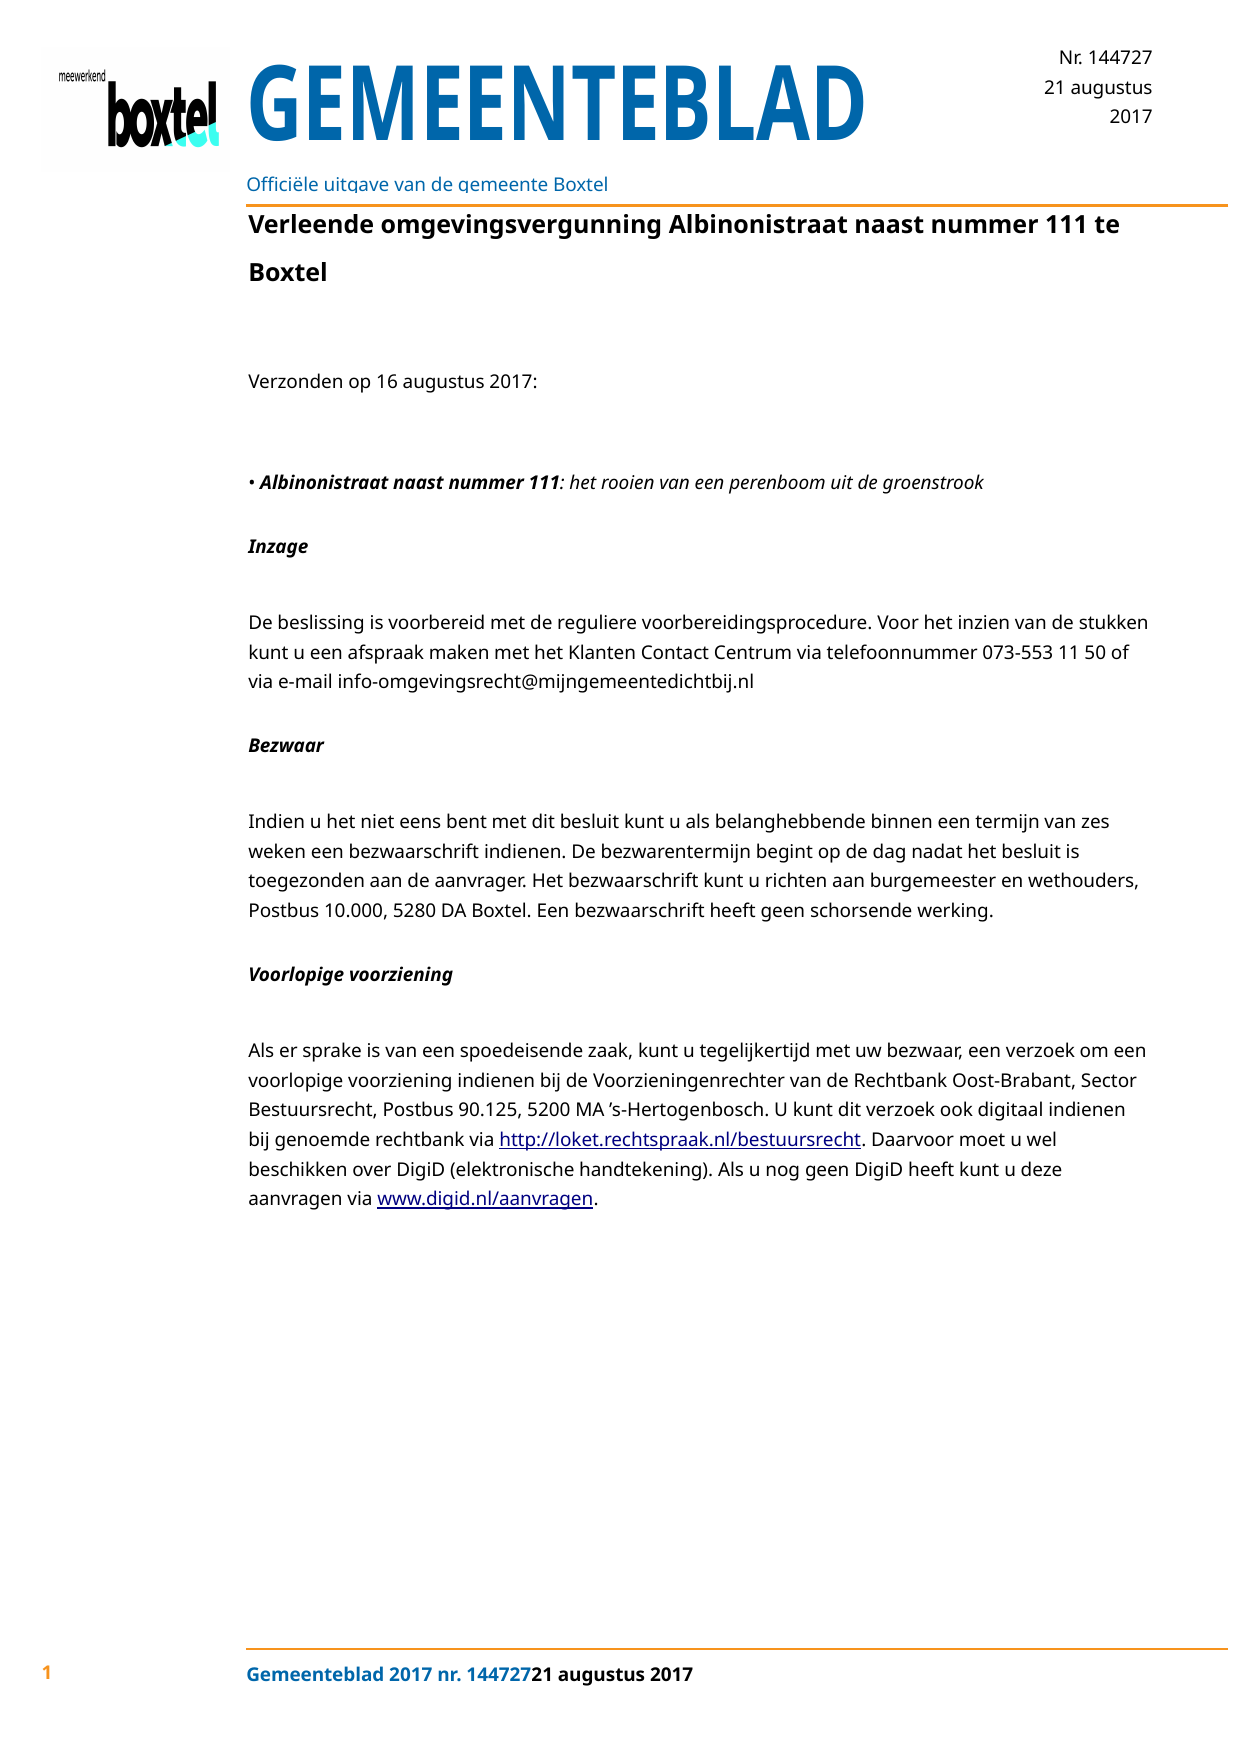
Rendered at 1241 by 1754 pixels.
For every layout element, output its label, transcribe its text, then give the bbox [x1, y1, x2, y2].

text Voorlopige voorziening [248, 961, 1152, 987]
text Verzonden op 16 augustus 2017: [248, 368, 1152, 394]
text • Albinonistraat naast nummer 111: het rooien van een perenboom uit de groenstrook [248, 469, 1152, 495]
text De beslissing is voorbereid met de reguliere voorbereidingsprocedure. Voor het inzien van de stukken kunt u een afspraak maken met het Klanten Contact Centrum via telefoonnummer 073-553 11 50 of via e-mail info-omgevingsrecht@mijngemeentedichtbij.nl [248, 609, 1152, 694]
picture [41, 47, 231, 172]
text Inzage [248, 533, 1152, 559]
text Verleende omgevingsvergunning Albinonistraat naast nummer 111 te Boxtel [248, 207, 1152, 288]
text Als er sprake is van een spoedeisende zaak, kunt u tegelijkertijd met uw bezwaar, een verzoek om een voorlopige voorziening indienen bij de Voorzieningenrechter van de Rechtbank Oost-Brabant, Sector Bestuursrecht, Postbus 90.125, 5200 MA ’s-Hertogenbosch. U kunt dit verzoek ook digitaal indienen bij genoemde rechtbank via http://loket.rechtspraak.nl/bestuursrecht. Daarvoor moet u wel beschikken over DigiD (elektronische handtekening). Als u nog geen DigiD heeft kunt u deze aanvragen via www.digid.nl/aanvragen. [248, 1037, 1152, 1211]
text Bezwaar [248, 732, 1152, 758]
text Indien u het niet eens bent met dit besluit kunt u als belanghebbende binnen een termijn van zes weken een bezwaarschrift indienen. De bezwarentermijn begint op de dag nadat het besluit is toegezonden aan de aanvrager. Het bezwaarschrift kunt u richten aan burgemeester en wethouders, Postbus 10.000, 5280 DA Boxtel. Een bezwaarschrift heeft geen schorsende werking. [248, 808, 1152, 923]
